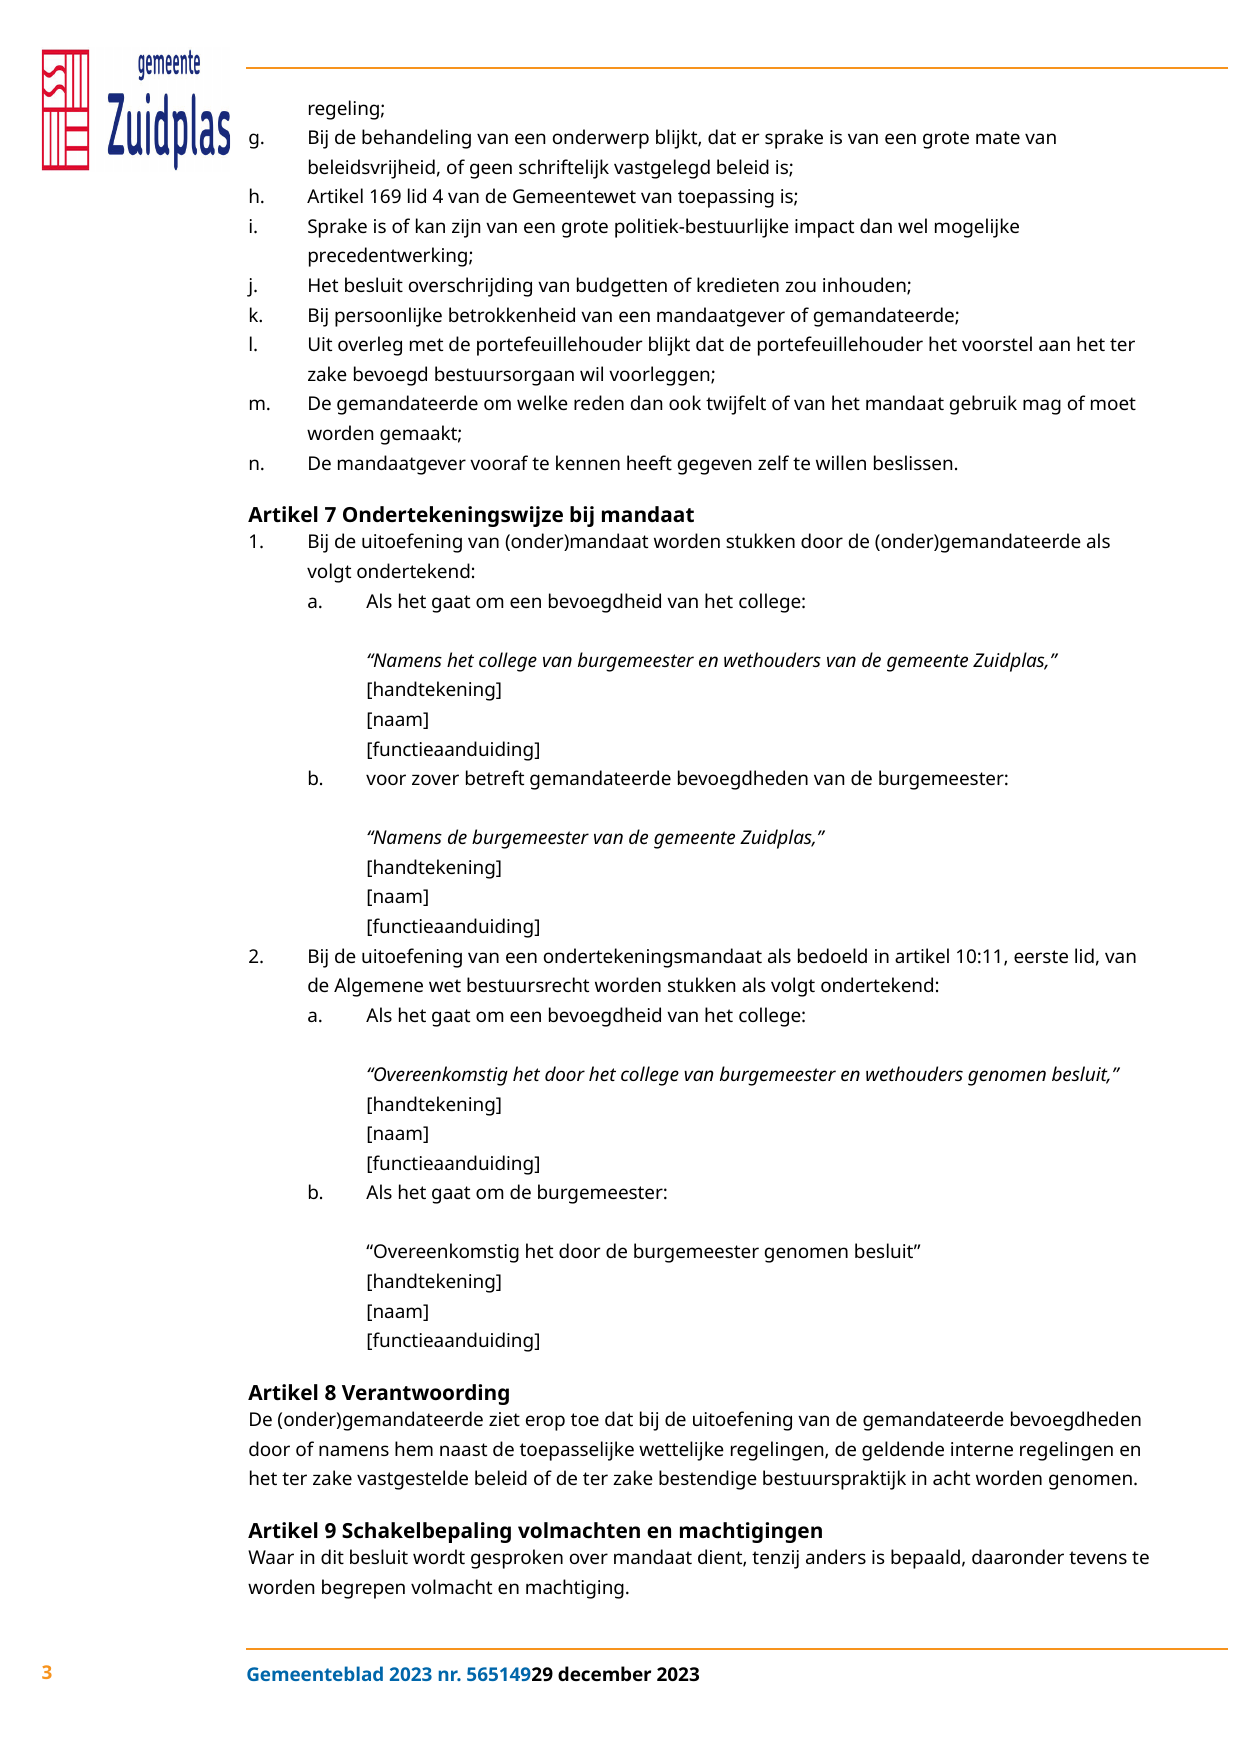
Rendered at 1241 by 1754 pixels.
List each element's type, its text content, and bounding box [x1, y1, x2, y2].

list [handtekening] [307, 1091, 1152, 1116]
list “Overeenkomstig het door het college van burgemeester en wethouders genomen besluit,” [307, 1061, 1152, 1087]
list [handtekening] [307, 1268, 1152, 1294]
list Uit overleg met de portefeuillehouder blijkt dat de portefeuillehouder het voorstel aan het ter zake bevoegd bestuursorgaan wil voorleggen; [248, 331, 1152, 387]
text De (onder)gemandateerde ziet erop toe dat bij de uitoefening van de gemandateerde bevoegdheden door of namens hem naast de toepasselijke wettelijke regelingen, de geldende interne regelingen en het ter zake vastgestelde beleid of de ter zake bestendige bestuurspraktijk in acht worden genomen. [248, 1406, 1152, 1491]
list Bij de uitoefening van (onder)mandaat worden stukken door de (onder)gemandateerde als volgt ondertekend: [248, 529, 1152, 584]
picture [41, 47, 231, 172]
text Artikel 7 Ondertekeningswijze bij mandaat [248, 500, 1152, 529]
list Als het gaat om de burgemeester: [307, 1179, 1152, 1205]
list [naam] [307, 1298, 1152, 1323]
list [handtekening] [307, 677, 1152, 702]
text Waar in dit besluit wordt gesproken over mandaat dient, tenzij anders is bepaald, daaronder tevens te worden begrepen volmacht en machtiging. [248, 1544, 1152, 1599]
list [functieaanduiding] [307, 1150, 1152, 1176]
list “Namens de burgemeester van de gemeente Zuidplas,” [307, 824, 1152, 850]
list Artikel 169 lid 4 van de Gemeentewet van toepassing is; [248, 183, 1152, 209]
list Het besluit overschrijding van budgetten of kredieten zou inhouden; [248, 272, 1152, 298]
list [handtekening] [307, 854, 1152, 880]
list Bij de uitoefening van een ondertekeningsmandaat als bedoeld in artikel 10:11, eerste lid, van de Algemene wet bestuursrecht worden stukken als volgt ondertekend: [248, 943, 1152, 998]
list De gemandateerde om welke reden dan ook twijfelt of van het mandaat gebruik mag of moet worden gemaakt; [248, 391, 1152, 446]
list Bij persoonlijke betrokkenheid van een mandaatgever of gemandateerde; [248, 302, 1152, 328]
text Artikel 9 Schakelbepaling volmachten en machtigingen [248, 1516, 1152, 1544]
list Als het gaat om een bevoegdheid van het college: [307, 588, 1152, 613]
list Sprake is of kan zijn van een grote politiek-bestuurlijke impact dan wel mogelijke precedentwerking; [248, 213, 1152, 268]
list Bij de behandeling van een onderwerp blijkt, dat er sprake is van een grote mate van beleidsvrijheid, of geen schriftelijk vastgelegd beleid is; [248, 124, 1152, 180]
list [functieaanduiding] [307, 913, 1152, 939]
text Artikel 8 Verantwoording [248, 1378, 1152, 1406]
list Als het gaat om een bevoegdheid van het college: [307, 1002, 1152, 1028]
list [naam] [307, 1120, 1152, 1146]
list [naam] [307, 706, 1152, 732]
list “Namens het college van burgemeester en wethouders van de gemeente Zuidplas,” [307, 647, 1152, 673]
list De mandaatgever vooraf te kennen heeft gegeven zelf te willen beslissen. [248, 450, 1152, 476]
list “Overeenkomstig het door de burgemeester genomen besluit” [307, 1239, 1152, 1264]
list [functieaanduiding] [307, 736, 1152, 761]
list [functieaanduiding] [307, 1327, 1152, 1353]
list voor zover betreft gemandateerde bevoegdheden van de burgemeester: [307, 765, 1152, 791]
list [naam] [307, 884, 1152, 909]
list regeling; [248, 95, 1152, 121]
